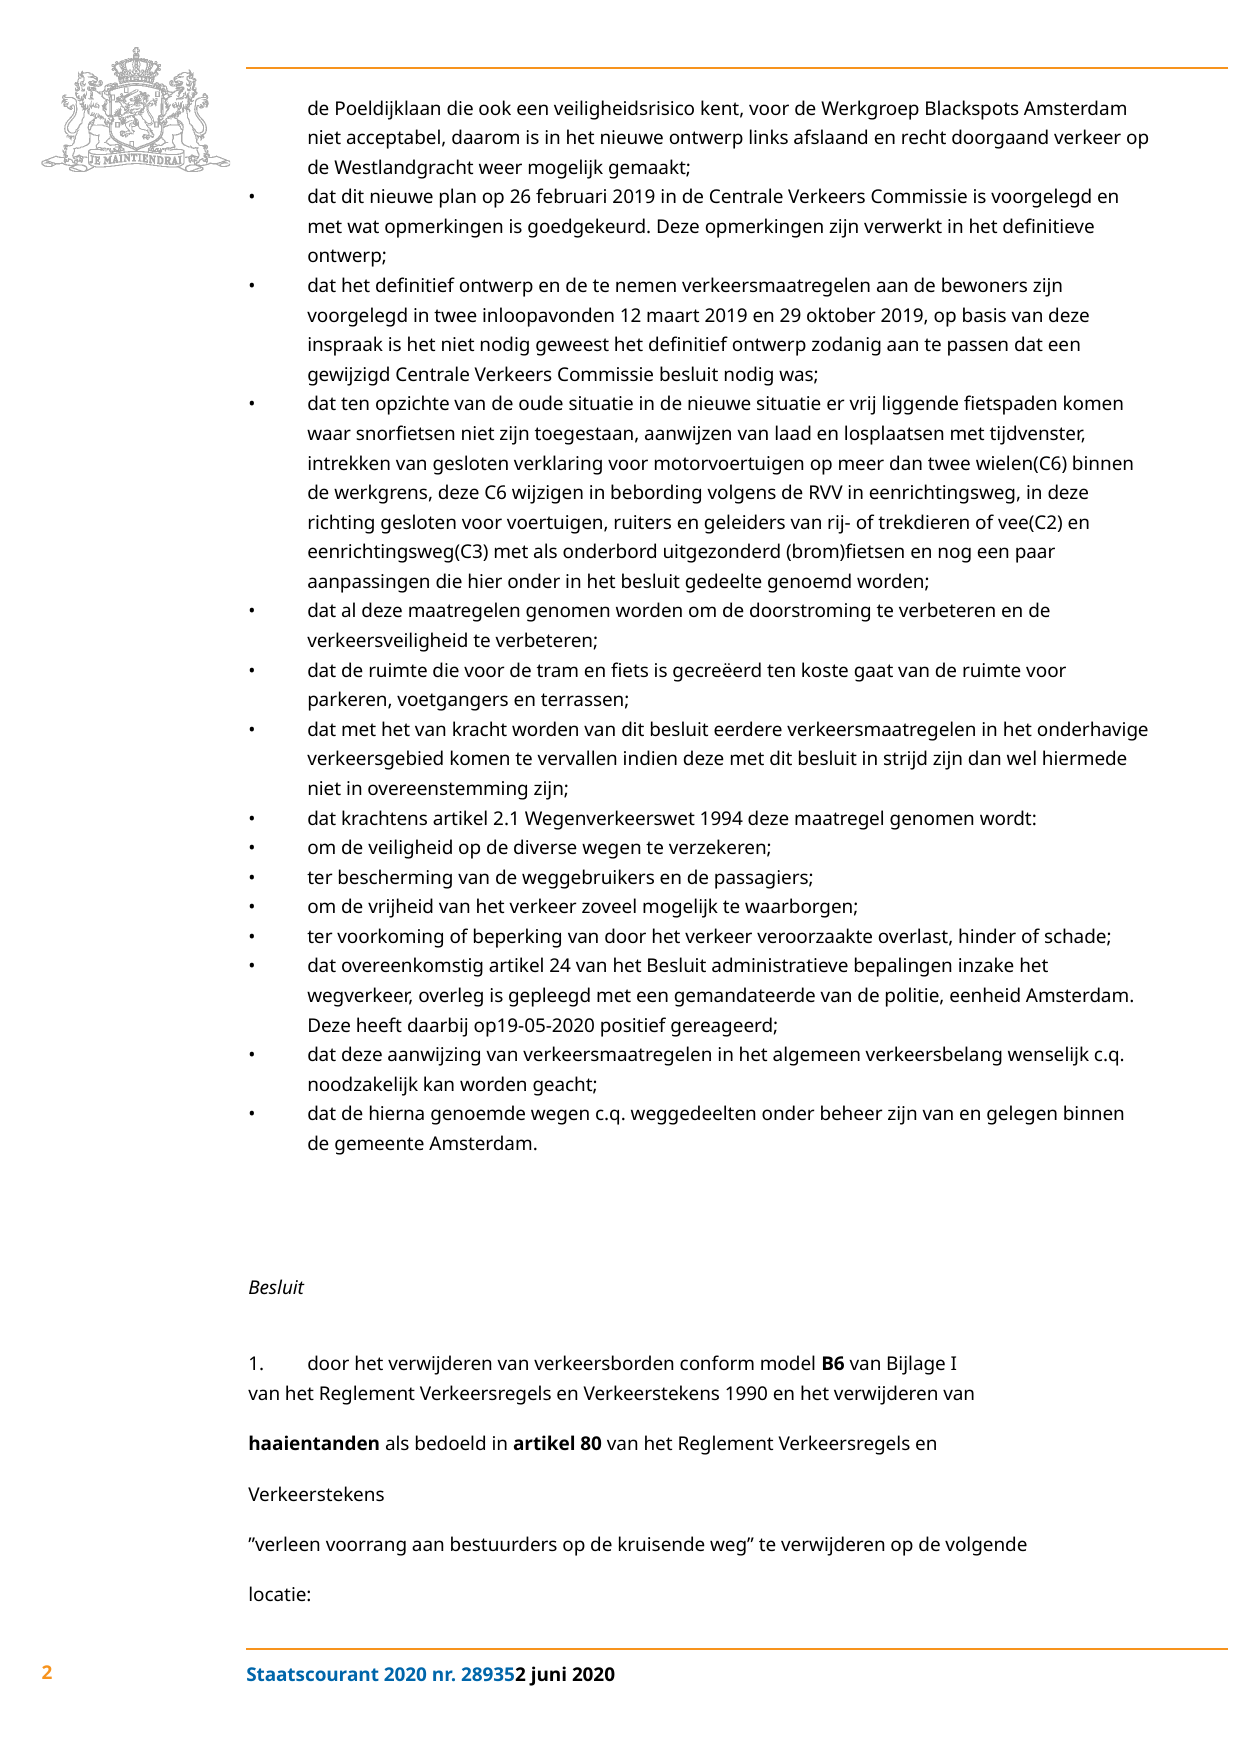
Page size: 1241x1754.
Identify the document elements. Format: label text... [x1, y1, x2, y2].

list dat de ruimte die voor de tram en fiets is gecreëerd ten koste gaat van de ruimte voor parkeren, voetgangers en terrassen; [248, 657, 1152, 712]
text van het Reglement Verkeersregels en Verkeerstekens 1990 en het verwijderen van [248, 1380, 1152, 1406]
text locatie: [248, 1582, 1152, 1607]
list dat de hierna genoemde wegen c.q. weggedeelten onder beheer zijn van en gelegen binnen de gemeente Amsterdam. [248, 1101, 1152, 1156]
list dat al deze maatregelen genomen worden om de doorstroming te verbeteren en de verkeersveiligheid te verbeteren; [248, 598, 1152, 653]
list om de vrijheid van het verkeer zoveel mogelijk te waarborgen; [248, 893, 1152, 919]
text ”verleen voorrang aan bestuurders op de kruisende weg” te verwijderen op de volgende [248, 1531, 1152, 1557]
picture [41, 47, 231, 172]
list dat het definitief ontwerp en de te nemen verkeersmaatregelen aan de bewoners zijn voorgelegd in twee inloopavonden 12 maart 2019 en 29 oktober 2019, op basis van deze inspraak is het niet nodig geweest het definitief ontwerp zodanig aan te passen dat een gewijzigd Centrale Verkeers Commissie besluit nodig was; [248, 272, 1152, 387]
list dat deze aanwijzing van verkeersmaatregelen in het algemeen verkeersbelang wenselijk c.q. noodzakelijk kan worden geacht; [248, 1041, 1152, 1097]
text haaientanden als bedoeld in artikel 80 van het Reglement Verkeersregels en [248, 1430, 1152, 1456]
text Verkeerstekens [248, 1481, 1152, 1506]
list dat met het van kracht worden van dit besluit eerdere verkeersmaatregelen in het onderhavige verkeersgebied komen te vervallen indien deze met dit besluit in strijd zijn dan wel hiermede niet in overeenstemming zijn; [248, 716, 1152, 801]
list ter voorkoming of beperking van door het verkeer veroorzaakte overlast, hinder of schade; [248, 923, 1152, 949]
text Besluit [248, 1274, 1152, 1300]
list de Poeldijklaan die ook een veiligheidsrisico kent, voor de Werkgroep Blackspots Amsterdam niet acceptabel, daarom is in het nieuwe ontwerp links afslaand en recht doorgaand verkeer op de Westlandgracht weer mogelijk gemaakt; [248, 95, 1152, 180]
list dat ten opzichte van de oude situatie in de nieuwe situatie er vrij liggende fietspaden komen waar snorfietsen niet zijn toegestaan, aanwijzen van laad en losplaatsen met tijdvenster, intrekken van gesloten verklaring voor motorvoertuigen op meer dan twee wielen(C6) binnen de werkgrens, deze C6 wijzigen in bebording volgens de RVV in eenrichtingsweg, in deze richting gesloten voor voertuigen, ruiters en geleiders van rij- of trekdieren of vee(C2) en eenrichtingsweg(C3) met als onderbord uitgezonderd (brom)fietsen en nog een paar aanpassingen die hier onder in het besluit gedeelte genoemd worden; [248, 391, 1152, 594]
list dat dit nieuwe plan op 26 februari 2019 in de Centrale Verkeers Commissie is voorgelegd en met wat opmerkingen is goedgekeurd. Deze opmerkingen zijn verwerkt in het definitieve ontwerp; [248, 183, 1152, 268]
list dat overeenkomstig artikel 24 van het Besluit administratieve bepalingen inzake het wegverkeer, overleg is gepleegd met een gemandateerde van de politie, eenheid Amsterdam. Deze heeft daarbij op19-05-2020 positief gereageerd; [248, 953, 1152, 1038]
list dat krachtens artikel 2.1 Wegenverkeerswet 1994 deze maatregel genomen wordt: [248, 805, 1152, 831]
list door het verwijderen van verkeersborden conform model B6 van Bijlage I [248, 1350, 1152, 1376]
list om de veiligheid op de diverse wegen te verzekeren; [248, 834, 1152, 860]
list ter bescherming van de weggebruikers en de passagiers; [248, 864, 1152, 890]
